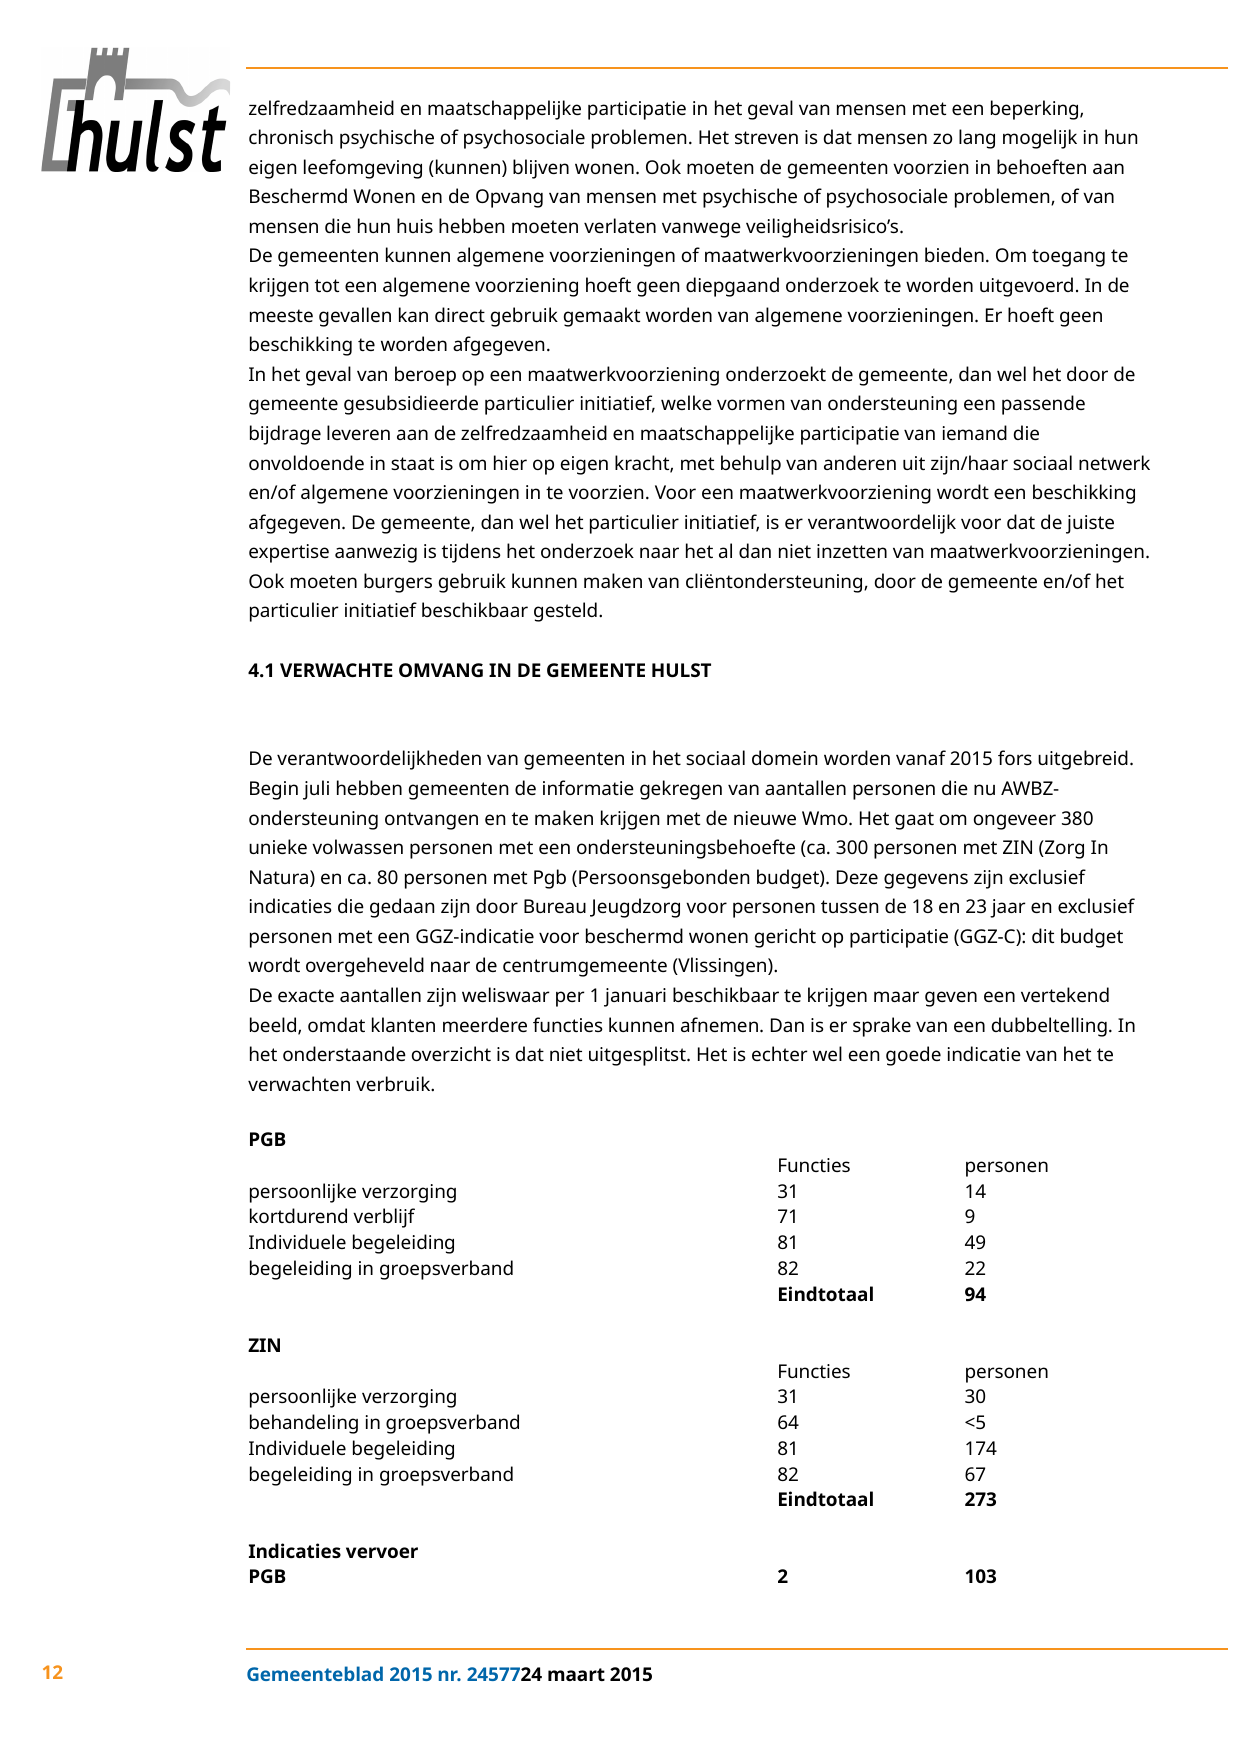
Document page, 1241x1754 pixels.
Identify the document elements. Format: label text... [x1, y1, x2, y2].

table_cell begeleiding in groepsverband [248, 1461, 777, 1487]
table_cell Individuele begeleiding [248, 1435, 777, 1461]
table_cell persoonlijke verzorging [248, 1178, 777, 1203]
table_header [964, 1126, 1152, 1152]
table_cell 82 [777, 1255, 964, 1281]
table_cell [964, 1306, 1152, 1332]
table_header PGB [248, 1126, 777, 1152]
table_cell Eindtotaal [777, 1487, 964, 1512]
table_cell [777, 1538, 964, 1564]
table_cell 71 [777, 1204, 964, 1229]
table_cell personen [964, 1152, 1152, 1178]
table_cell [248, 1281, 777, 1306]
table_cell persoonlijke verzorging [248, 1384, 777, 1409]
table_cell [964, 1538, 1152, 1564]
table_cell 94 [964, 1281, 1152, 1306]
table_cell 273 [964, 1487, 1152, 1512]
table_cell Individuele begeleiding [248, 1229, 777, 1255]
table_cell 31 [777, 1178, 964, 1203]
table_cell 103 [964, 1564, 1152, 1589]
table_cell [248, 1512, 777, 1538]
table_cell [248, 1487, 777, 1512]
table_cell 81 [777, 1435, 964, 1461]
table_cell 81 [777, 1229, 964, 1255]
table_cell 2 [777, 1564, 964, 1589]
table_cell Functies [777, 1152, 964, 1178]
table_cell 49 [964, 1229, 1152, 1255]
text In het geval van beroep op een maatwerkvoorziening onderzoekt de gemeente, dan wel het door de gemeente gesubsidieerde particulier initiatief, welke vormen van ondersteuning een passende bijdrage leveren aan de zelfredzaamheid en maatschappelijke participatie van iemand die onvoldoende in staat is om hier op eigen kracht, met behulp van anderen uit zijn/haar sociaal netwerk en/of algemene voorzieningen in te voorzien. Voor een maatwerkvoorziening wordt een beschikking afgegeven. De gemeente, dan wel het particulier initiatief, is er verantwoordelijk voor dat de juiste expertise aanwezig is tijdens het onderzoek naar het al dan niet inzetten van maatwerkvoorzieningen. Ook moeten burgers gebruik kunnen maken van cliëntondersteuning, door de gemeente en/of het particulier initiatief beschikbaar gesteld. [248, 361, 1152, 623]
table_cell 67 [964, 1461, 1152, 1487]
table_cell [964, 1512, 1152, 1538]
table_cell <5 [964, 1409, 1152, 1435]
table_cell Functies [777, 1358, 964, 1384]
text De verantwoordelijkheden van gemeenten in het sociaal domein worden vanaf 2015 fors uitgebreid. Begin juli hebben gemeenten de informatie gekregen van aantallen personen die nu AWBZ-ondersteuning ontvangen en te maken krijgen met de nieuwe Wmo. Het gaat om ongeveer 380 unieke volwassen personen met een ondersteuningsbehoefte (ca. 300 personen met ZIN (Zorg In Natura) en ca. 80 personen met Pgb (Persoonsgebonden budget). Deze gegevens zijn exclusief indicaties die gedaan zijn door Bureau Jeugdzorg voor personen tussen de 18 en 23 jaar en exclusief personen met een GGZ-indicatie voor beschermd wonen gericht op participatie (GGZ-C): dit budget wordt overgeheveld naar de centrumgemeente (Vlissingen). [248, 746, 1152, 978]
table_cell 174 [964, 1435, 1152, 1461]
table_cell 22 [964, 1255, 1152, 1281]
picture [41, 47, 231, 172]
table_cell 82 [777, 1461, 964, 1487]
table_header [777, 1126, 964, 1152]
table_cell [777, 1306, 964, 1332]
table_cell personen [964, 1358, 1152, 1384]
table_cell [777, 1512, 964, 1538]
table_cell behandeling in groepsverband [248, 1409, 777, 1435]
table_cell 14 [964, 1178, 1152, 1203]
table_cell [248, 1306, 777, 1332]
table_cell 31 [777, 1384, 964, 1409]
table_cell [777, 1332, 964, 1358]
text De gemeenten kunnen algemene voorzieningen of maatwerkvoorzieningen bieden. Om toegang te krijgen tot een algemene voorziening hoeft geen diepgaand onderzoek te worden uitgevoerd. In de meeste gevallen kan direct gebruik gemaakt worden van algemene voorzieningen. Er hoeft geen beschikking te worden afgegeven. [248, 243, 1152, 357]
table_cell Indicaties vervoer [248, 1538, 777, 1564]
table_cell [248, 1358, 777, 1384]
table_cell 9 [964, 1204, 1152, 1229]
table_cell kortdurend verblijf [248, 1204, 777, 1229]
table_cell [248, 1152, 777, 1178]
text De exacte aantallen zijn weliswaar per 1 januari beschikbaar te krijgen maar geven een vertekend beeld, omdat klanten meerdere functies kunnen afnemen. Dan is er sprake van een dubbeltelling. In het onderstaande overzicht is dat niet uitgesplitst. Het is echter wel een goede indicatie van het te verwachten verbruik. [248, 982, 1152, 1097]
text 4.1 VERWACHTE OMVANG IN DE GEMEENTE HULST [248, 657, 1152, 683]
text zelfredzaamheid en maatschappelijke participatie in het geval van mensen met een beperking, chronisch psychische of psychosociale problemen. Het streven is dat mensen zo lang mogelijk in hun eigen leefomgeving (kunnen) blijven wonen. Ook moeten de gemeenten voorzien in behoeften aan Beschermd Wonen en de Opvang van mensen met psychische of psychosociale problemen, of van mensen die hun huis hebben moeten verlaten vanwege veiligheidsrisico’s. [248, 95, 1152, 239]
table_cell Eindtotaal [777, 1281, 964, 1306]
table_cell ZIN [248, 1332, 777, 1358]
table_cell 64 [777, 1409, 964, 1435]
table_cell begeleiding in groepsverband [248, 1255, 777, 1281]
table_cell [964, 1332, 1152, 1358]
table_cell PGB [248, 1564, 777, 1589]
table_cell 30 [964, 1384, 1152, 1409]
